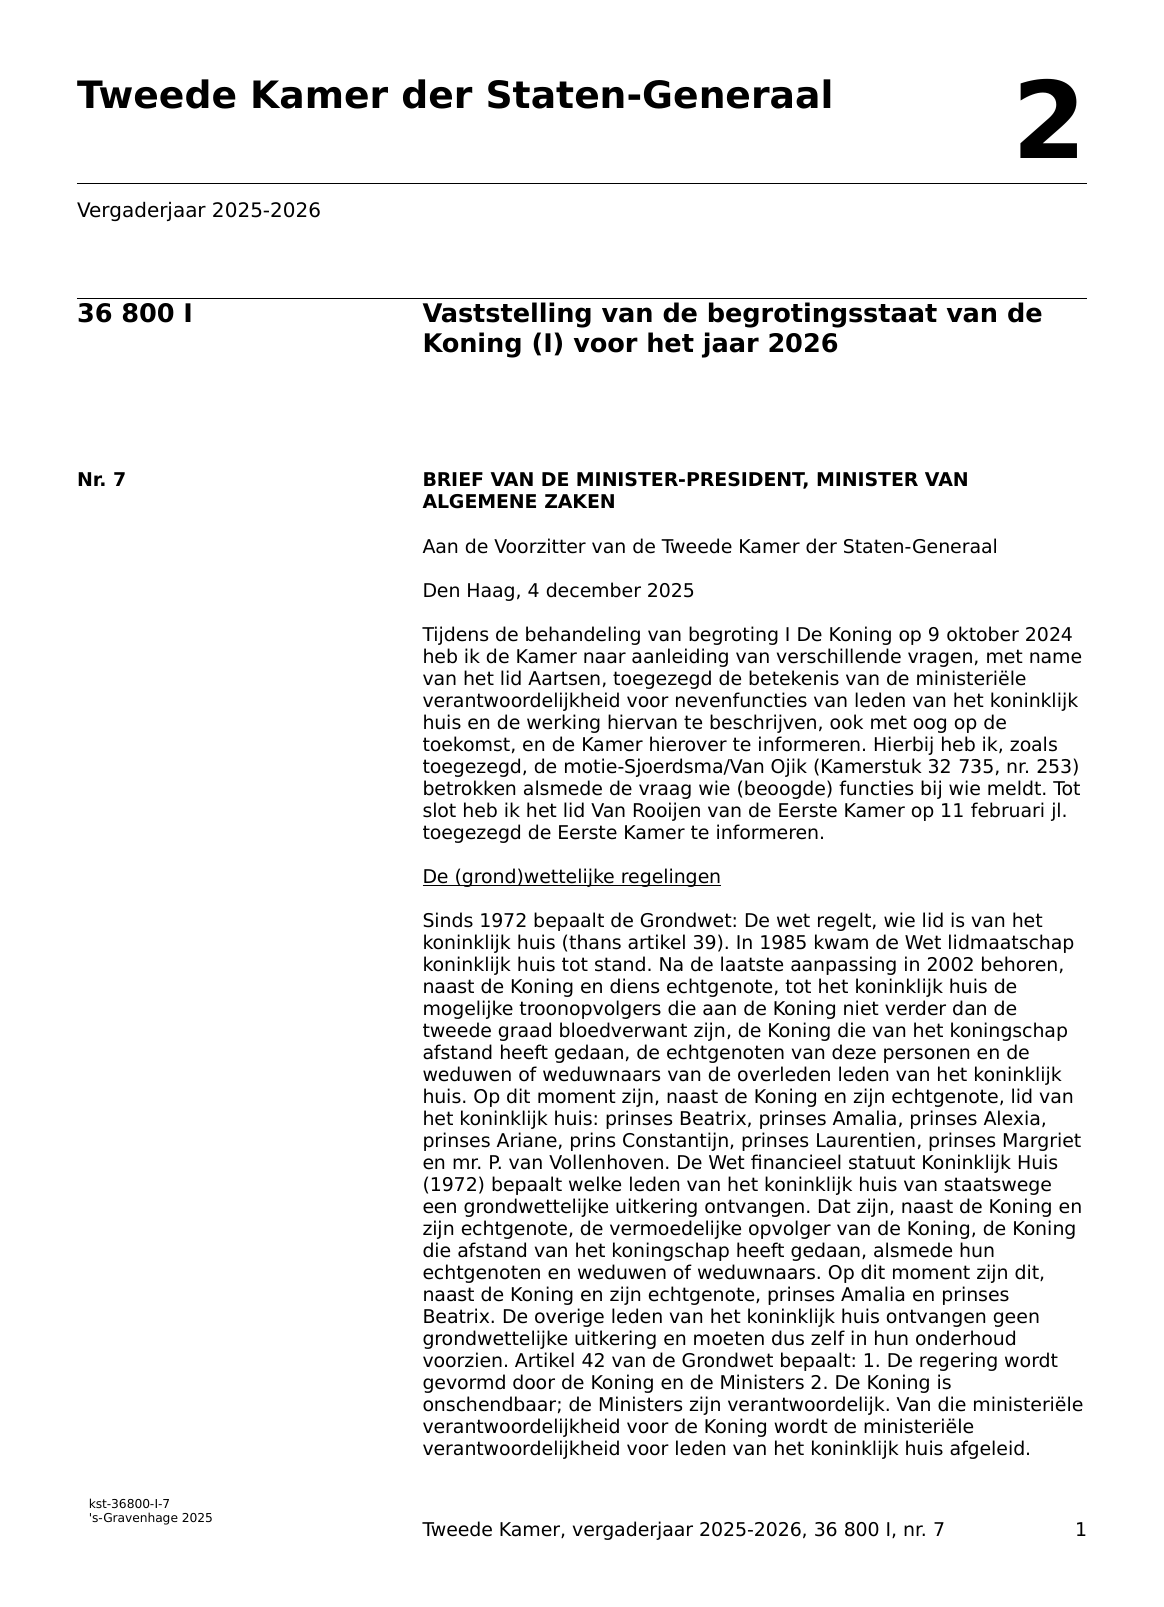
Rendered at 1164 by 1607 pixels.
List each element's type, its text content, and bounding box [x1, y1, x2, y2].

text 's-Gravenhage 2025 [88, 1511, 323, 1525]
text Sinds 1972 bepaalt de Grondwet: De wet regelt, wie lid is van het koninklijk huis (thans artikel 39). In 1985 kwam de Wet lidmaatschap koninklijk huis tot stand. Na de laatste aanpassing in 2002 behoren, naast de Koning en diens echtgenote, tot het koninklijk huis de mogelijke troonopvolgers die aan de Koning niet verder dan de tweede graad bloedverwant zijn, de Koning die van het koningschap afstand heeft gedaan, de echtgenoten van deze personen en de weduwen of weduwnaars van de overleden leden van het koninklijk huis. Op dit moment zijn, naast de Koning en zijn echtgenote, lid van het koninklijk huis: prinses Beatrix, prinses Amalia, prinses Alexia, prinses Ariane, prins Constantijn, prinses Laurentien, prinses Margriet en mr. P. van Vollenhoven. De Wet financieel statuut Koninklijk Huis (1972) bepaalt welke leden van het koninklijk huis van staatswege een grondwettelijke uitkering ontvangen. Dat zijn, naast de Koning en zijn echtgenote, de vermoedelijke opvolger van de Koning, de Koning die afstand van het koningschap heeft gedaan, alsmede hun echtgenoten en weduwen of weduwnaars. Op dit moment zijn dit, naast de Koning en zijn echtgenote, prinses Amalia en prinses Beatrix. De overige leden van het koninklijk huis ontvangen geen grondwettelijke uitkering en moeten dus zelf in hun onderhoud voorzien. Artikel 42 van de Grondwet bepaalt: 1. De regering wordt gevormd door de Koning en de Ministers 2. De Koning is onschendbaar; de Ministers zijn verantwoordelijk. Van die ministeriële verantwoordelijkheid voor de Koning wordt de ministeriële verantwoordelijkheid voor leden van het koninklijk huis afgeleid. [422, 910, 1087, 1459]
table_header Tweede Kamer der Staten-Generaal [77, 59, 886, 183]
text Aan de Voorzitter van de Tweede Kamer der Staten-Generaal [422, 536, 1087, 557]
text Tijdens de behandeling van begroting I De Koning op 9 oktober 2024 heb ik de Kamer naar aanleiding van verschillende vragen, met name van het lid Aartsen, toegezegd de betekenis van de ministeriële verantwoordelijkheid voor nevenfuncties van leden van het koninklijk huis en de werking hiervan te beschrijven, ook met oog op de toekomst, en de Kamer hierover te informeren. Hierbij heb ik, zoals toegezegd, de motie-Sjoerdsma/Van Ojik (Kamerstuk 32 735, nr. 253) betrokken alsmede de vraag wie (beoogde) functies bij wie meldt. Tot slot heb ik het lid Van Rooijen van de Eerste Kamer op 11 februari jl. toegezegd de Eerste Kamer te informeren. [422, 624, 1087, 844]
text kst-36800-I-7 [88, 1497, 323, 1511]
text Den Haag, 4 december 2025 [422, 580, 1087, 602]
subtitle De (grond)wettelijke regelingen [422, 866, 1087, 888]
table_header 2 [886, 59, 1087, 183]
subtitle 36 800 I Vaststelling van de begrotingsstaat van de Koning (I) voor het jaar 2026 [77, 299, 1087, 358]
table_cell Vergaderjaar 2025-2026 [77, 184, 1087, 298]
subtitle Nr. 7 BRIEF VAN DE MINISTER-PRESIDENT, MINISTER VAN ALGEMENE ZAKEN [77, 469, 1087, 513]
